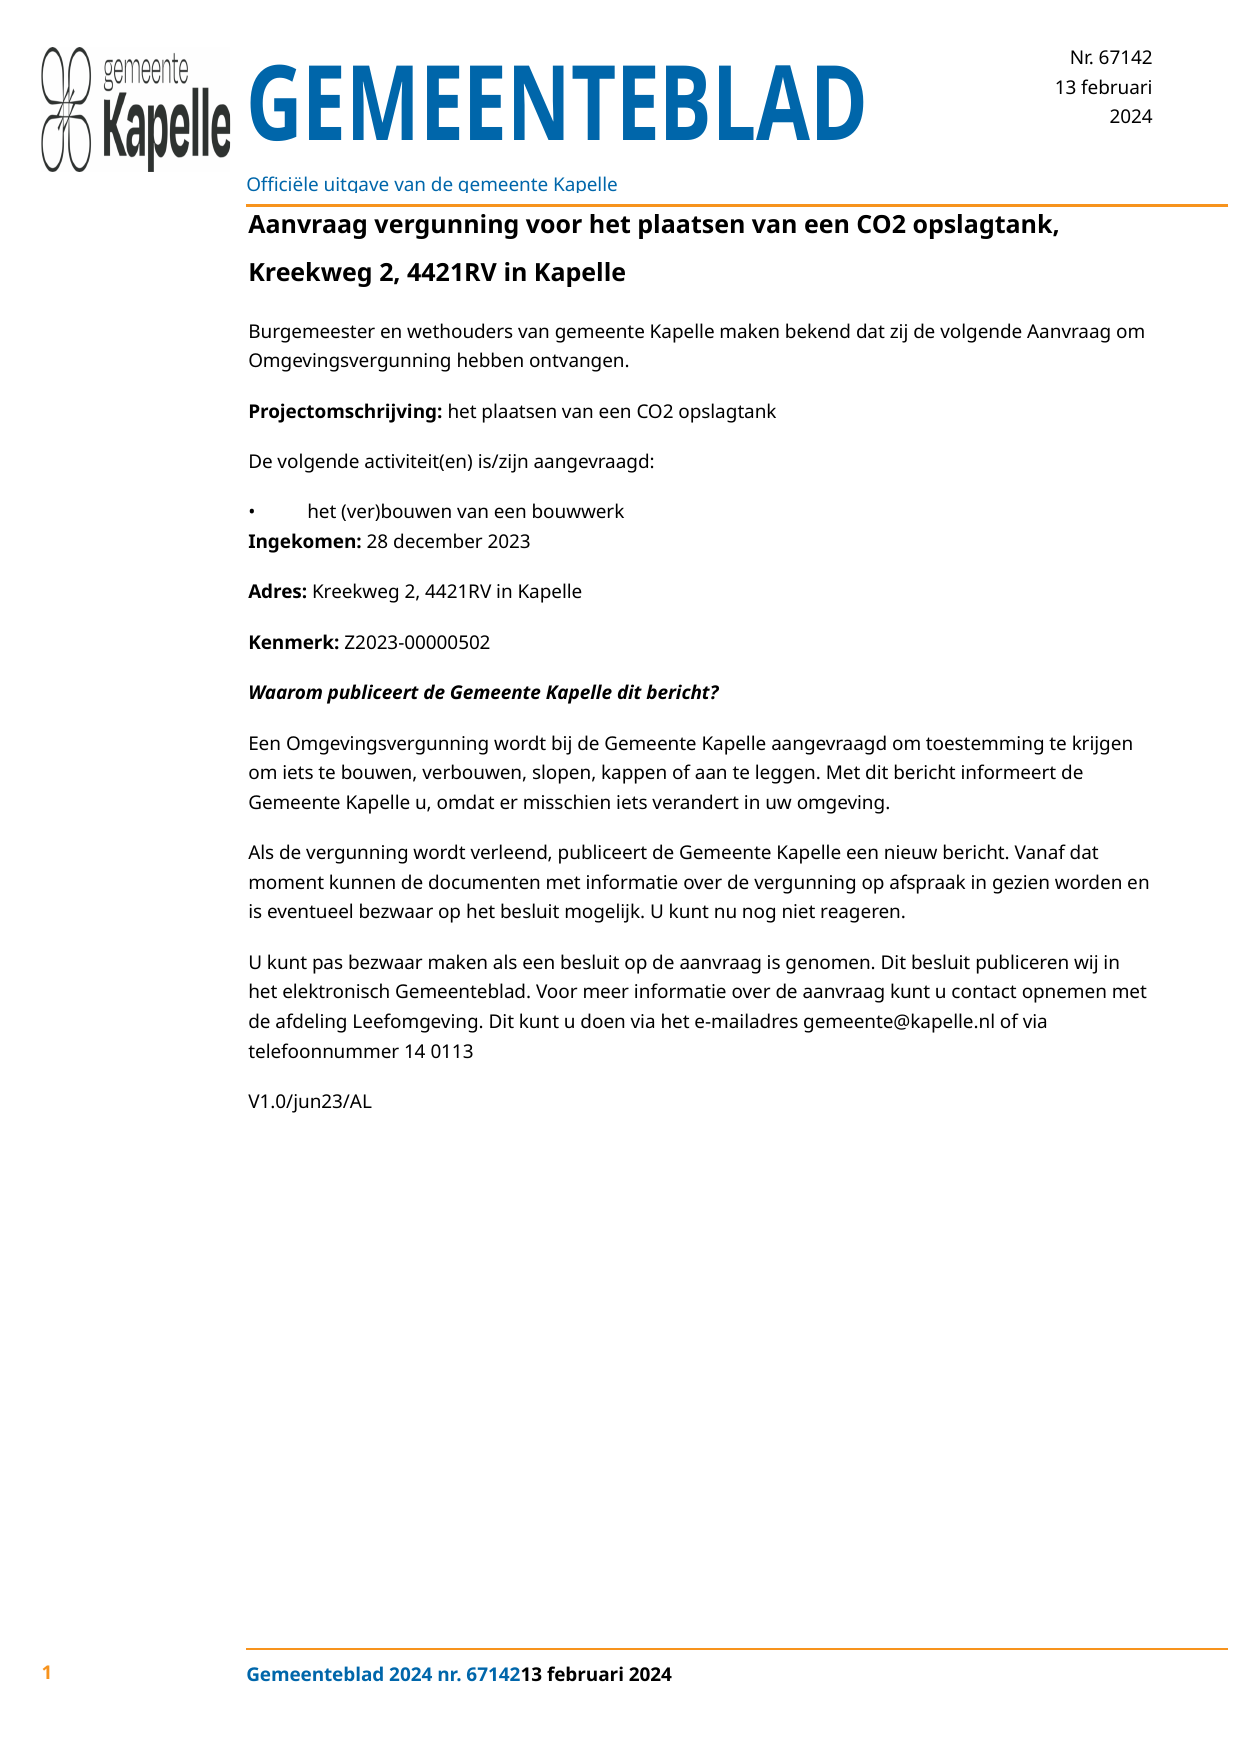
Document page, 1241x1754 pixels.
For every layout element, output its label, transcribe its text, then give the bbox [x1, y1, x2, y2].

text Ingekomen: 28 december 2023 [248, 528, 1152, 554]
list het (ver)bouwen van een bouwwerk [248, 499, 1152, 524]
text Aanvraag vergunning voor het plaatsen van een CO2 opslagtank, Kreekweg 2, 4421RV in Kapelle [248, 207, 1152, 288]
text V1.0/jun23/AL [248, 1088, 1152, 1114]
text Kenmerk: Z2023-00000502 [248, 629, 1152, 655]
text Een Omgevingsvergunning wordt bij de Gemeente Kapelle aangevraagd om toestemming te krijgen om iets te bouwen, verbouwen, slopen, kappen of aan te leggen. Met dit bericht informeert de Gemeente Kapelle u, omdat er misschien iets verandert in uw omgeving. [248, 730, 1152, 815]
text Waarom publiceert de Gemeente Kapelle dit bericht? [248, 679, 1152, 705]
text U kunt pas bezwaar maken als een besluit op de aanvraag is genomen. Dit besluit publiceren wij in het elektronisch Gemeenteblad. Voor meer informatie over de aanvraag kunt u contact opnemen met de afdeling Leefomgeving. Dit kunt u doen via het e-mailadres gemeente@kapelle.nl of via telefoonnummer 14 0113 [248, 949, 1152, 1064]
picture [41, 47, 231, 172]
text Projectomschrijving: het plaatsen van een CO2 opslagtank [248, 398, 1152, 424]
text Als de vergunning wordt verleend, publiceert de Gemeente Kapelle een nieuw bericht. Vanaf dat moment kunnen de documenten met informatie over de vergunning op afspraak in gezien worden en is eventueel bezwaar op het besluit mogelijk. U kunt nu nog niet reageren. [248, 839, 1152, 924]
text De volgende activiteit(en) is/zijn aangevraagd: [248, 448, 1152, 474]
text Burgemeester en wethouders van gemeente Kapelle maken bekend dat zij de volgende Aanvraag om Omgevingsvergunning hebben ontvangen. [248, 318, 1152, 373]
text Adres: Kreekweg 2, 4421RV in Kapelle [248, 579, 1152, 604]
